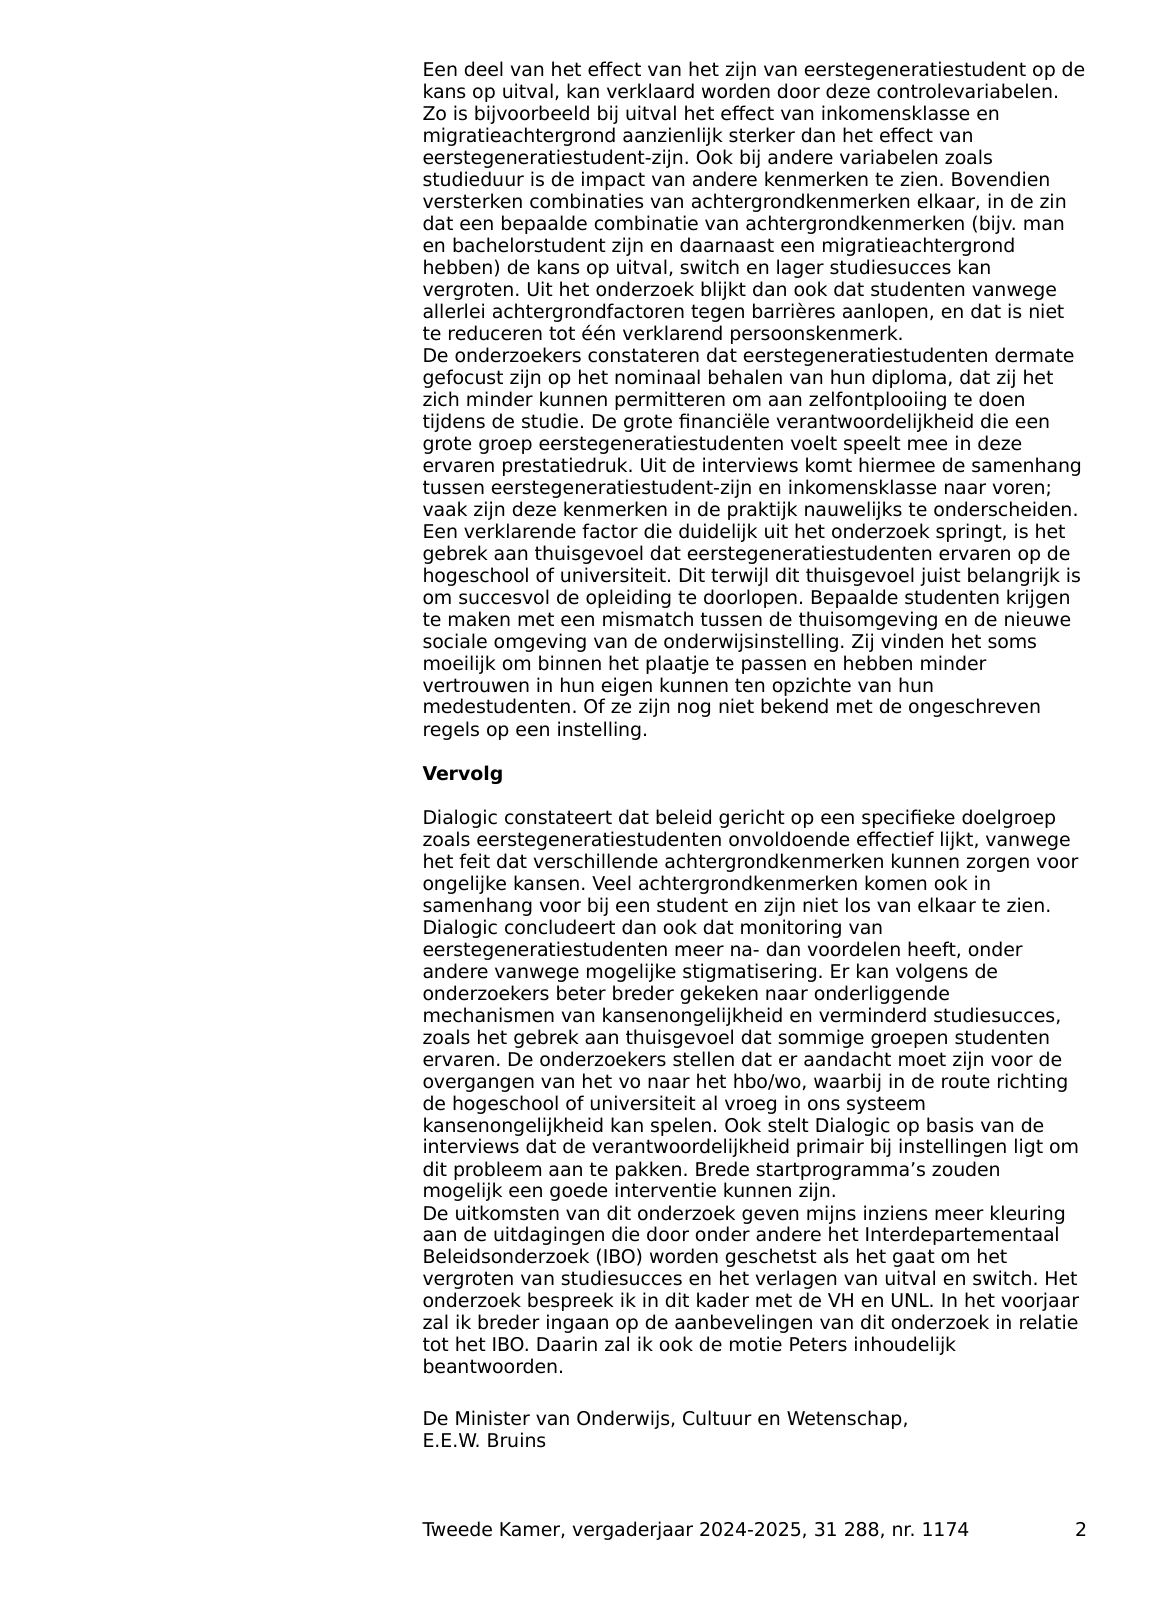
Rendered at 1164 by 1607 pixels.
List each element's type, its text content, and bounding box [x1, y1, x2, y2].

text Dialogic constateert dat beleid gericht op een specifieke doelgroep zoals eerstegeneratiestudenten onvoldoende effectief lijkt, vanwege het feit dat verschillende achtergrondkenmerken kunnen zorgen voor ongelijke kansen. Veel achtergrondkenmerken komen ook in samenhang voor bij een student en zijn niet los van elkaar te zien. Dialogic concludeert dan ook dat monitoring van eerstegeneratiestudenten meer na- dan voordelen heeft, onder andere vanwege mogelijke stigmatisering. Er kan volgens de onderzoekers beter breder gekeken naar onderliggende mechanismen van kansenongelijkheid en verminderd studiesucces, zoals het gebrek aan thuisgevoel dat sommige groepen studenten ervaren. De onderzoekers stellen dat er aandacht moet zijn voor de overgangen van het vo naar het hbo/wo, waarbij in de route richting de hogeschool of universiteit al vroeg in ons systeem kansenongelijkheid kan spelen. Ook stelt Dialogic op basis van de interviews dat de verantwoordelijkheid primair bij instellingen ligt om dit probleem aan te pakken. Brede startprogramma’s zouden mogelijk een goede interventie kunnen zijn. [422, 807, 1087, 1202]
text De uitkomsten van dit onderzoek geven mijns inziens meer kleuring aan de uitdagingen die door onder andere het Interdepartementaal Beleidsonderzoek (IBO) worden geschetst als het gaat om het vergroten van studiesucces en het verlagen van uitval en switch. Het onderzoek bespreek ik in dit kader met de VH en UNL. In het voorjaar zal ik breder ingaan op de aanbevelingen van dit onderzoek in relatie tot het IBO. Daarin zal ik ook de motie Peters inhoudelijk beantwoorden. [422, 1202, 1087, 1378]
text Een deel van het effect van het zijn van eerstegeneratiestudent op de kans op uitval, kan verklaard worden door deze controlevariabelen. Zo is bijvoorbeeld bij uitval het effect van inkomensklasse en migratieachtergrond aanzienlijk sterker dan het effect van eerstegeneratiestudent-zijn. Ook bij andere variabelen zoals studieduur is de impact van andere kenmerken te zien. Bovendien versterken combinaties van achtergrondkenmerken elkaar, in de zin dat een bepaalde combinatie van achtergrondkenmerken (bijv. man en bachelorstudent zijn en daarnaast een migratieachtergrond hebben) de kans op uitval, switch en lager studiesucces kan vergroten. Uit het onderzoek blijkt dan ook dat studenten vanwege allerlei achtergrondfactoren tegen barrières aanlopen, en dat is niet te reduceren tot één verklarend persoonskenmerk. [422, 59, 1087, 345]
text De onderzoekers constateren dat eerstegeneratiestudenten dermate gefocust zijn op het nominaal behalen van hun diploma, dat zij het zich minder kunnen permitteren om aan zelfontplooiing te doen tijdens de studie. De grote financiële verantwoordelijkheid die een grote groep eerstegeneratiestudenten voelt speelt mee in deze ervaren prestatiedruk. Uit de interviews komt hiermee de samenhang tussen eerstegeneratiestudent-zijn en inkomensklasse naar voren; vaak zijn deze kenmerken in de praktijk nauwelijks te onderscheiden. Een verklarende factor die duidelijk uit het onderzoek springt, is het gebrek aan thuisgevoel dat eerstegeneratiestudenten ervaren op de hogeschool of universiteit. Dit terwijl dit thuisgevoel juist belangrijk is om succesvol de opleiding te doorlopen. Bepaalde studenten krijgen te maken met een mismatch tussen de thuisomgeving en de nieuwe sociale omgeving van de onderwijsinstelling. Zij vinden het soms moeilijk om binnen het plaatje te passen en hebben minder vertrouwen in hun eigen kunnen ten opzichte van hun medestudenten. Of ze zijn nog niet bekend met de ongeschreven regels op een instelling. [422, 345, 1087, 740]
subtitle Vervolg [422, 763, 1087, 784]
text De Minister van Onderwijs, Cultuur en Wetenschap, E.E.W. Bruins [422, 1408, 1087, 1452]
